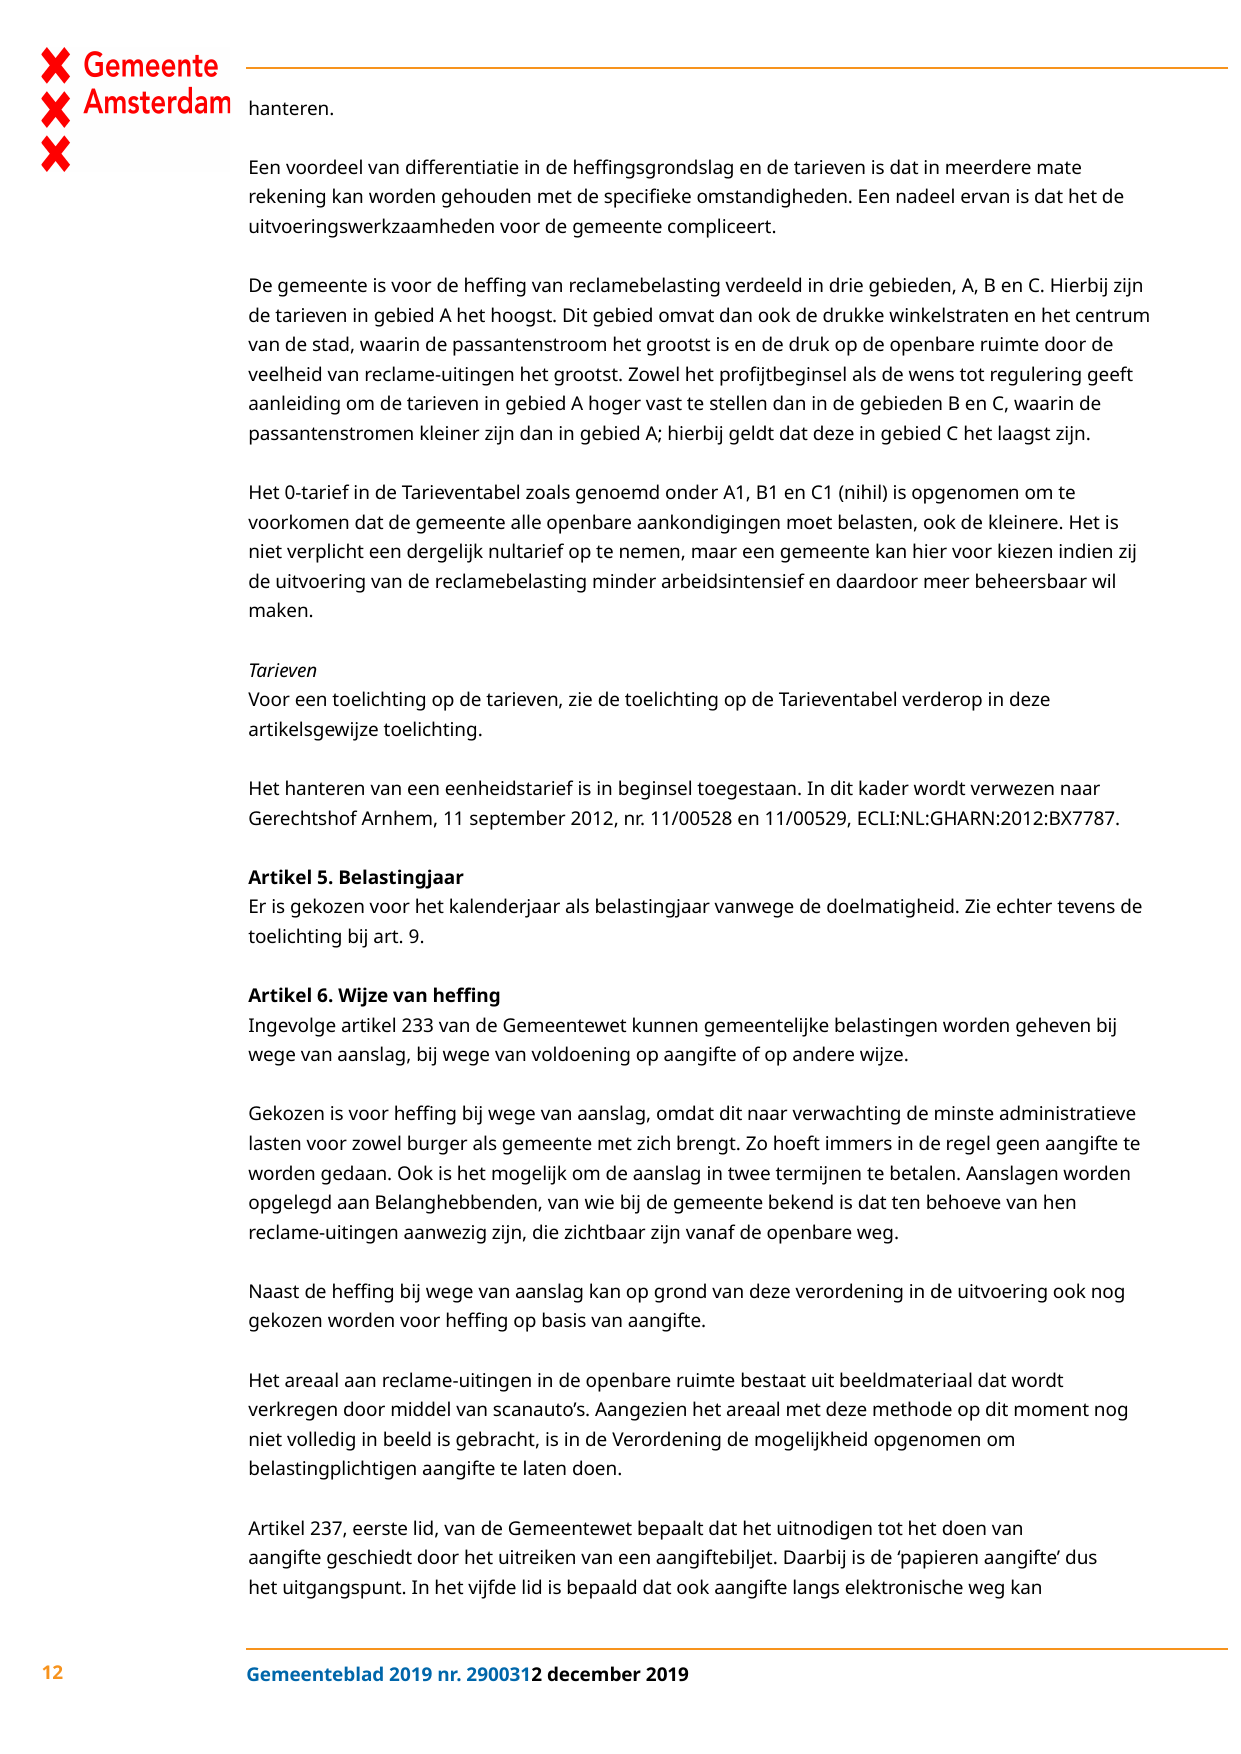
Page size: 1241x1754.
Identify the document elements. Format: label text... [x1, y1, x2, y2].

text Het hanteren van een eenheidstarief is in beginsel toegestaan. In dit kader wordt verwezen naar Gerechtshof Arnhem, 11 september 2012, nr. 11/00528 en 11/00529, ECLI:NL:GHARN:2012:BX7787. [248, 775, 1152, 831]
text Gekozen is voor heffing bij wege van aanslag, omdat dit naar verwachting de minste administratieve lasten voor zowel burger als gemeente met zich brengt. Zo hoeft immers in de regel geen aangifte te worden gedaan. Ook is het mogelijk om de aanslag in twee termijnen te betalen. Aanslagen worden opgelegd aan Belanghebbenden, van wie bij de gemeente bekend is dat ten behoeve van hen reclame-uitingen aanwezig zijn, die zichtbaar zijn vanaf de openbare weg. [248, 1101, 1152, 1245]
text Voor een toelichting op de tarieven, zie de toelichting op de Tarieventabel verderop in deze artikelsgewijze toelichting. [248, 686, 1152, 742]
text Artikel 5. Belastingjaar [248, 864, 1152, 890]
picture [41, 47, 231, 172]
text Artikel 6. Wijze van heffing [248, 982, 1152, 1008]
text Naast de heffing bij wege van aanslag kan op grond van deze verordening in de uitvoering ook nog gekozen worden voor heffing op basis van aangifte. [248, 1278, 1152, 1333]
text De gemeente is voor de heffing van reclamebelasting verdeeld in drie gebieden, A, B en C. Hierbij zijn de tarieven in gebied A het hoogst. Dit gebied omvat dan ook de drukke winkelstraten en het centrum van de stad, waarin de passantenstroom het grootst is en de druk op de openbare ruimte door de veelheid van reclame-uitingen het grootst. Zowel het profijtbeginsel als de wens tot regulering geeft aanleiding om de tarieven in gebied A hoger vast te stellen dan in de gebieden B en C, waarin de passantenstromen kleiner zijn dan in gebied A; hierbij geldt dat deze in gebied C het laagst zijn. [248, 272, 1152, 446]
text Het 0-tarief in de Tarieventabel zoals genoemd onder A1, B1 en C1 (nihil) is opgenomen om te voorkomen dat de gemeente alle openbare aankondigingen moet belasten, ook de kleinere. Het is niet verplicht een dergelijk nultarief op te nemen, maar een gemeente kan hier voor kiezen indien zij de uitvoering van de reclamebelasting minder arbeidsintensief en daardoor meer beheersbaar wil maken. [248, 479, 1152, 623]
text Tarieven [248, 657, 1152, 683]
text Het areaal aan reclame-uitingen in de openbare ruimte bestaat uit beeldmateriaal dat wordt verkregen door middel van scanauto’s. Aangezien het areaal met deze methode op dit moment nog niet volledig in beeld is gebracht, is in de Verordening de mogelijkheid opgenomen om belastingplichtigen aangifte te laten doen. [248, 1367, 1152, 1481]
text Ingevolge artikel 233 van de Gemeentewet kunnen gemeentelijke belastingen worden geheven bij wege van aanslag, bij wege van voldoening op aangifte of op andere wijze. [248, 1012, 1152, 1067]
text het uitgangspunt. In het vijfde lid is bepaald dat ook aangifte langs elektronische weg kan [248, 1574, 1152, 1600]
text Een voordeel van differentiatie in de heffingsgrondslag en de tarieven is dat in meerdere mate rekening kan worden gehouden met de specifieke omstandigheden. Een nadeel ervan is dat het de uitvoeringswerkzaamheden voor de gemeente compliceert. [248, 154, 1152, 239]
text Artikel 237, eerste lid, van de Gemeentewet bepaalt dat het uitnodigen tot het doen van [248, 1515, 1152, 1541]
text Er is gekozen voor het kalenderjaar als belastingjaar vanwege de doelmatigheid. Zie echter tevens de toelichting bij art. 9. [248, 893, 1152, 949]
text aangifte geschiedt door het uitreiken van een aangiftebiljet. Daarbij is de ‘papieren aangifte’ dus [248, 1544, 1152, 1570]
text hanteren. [248, 95, 1152, 121]
